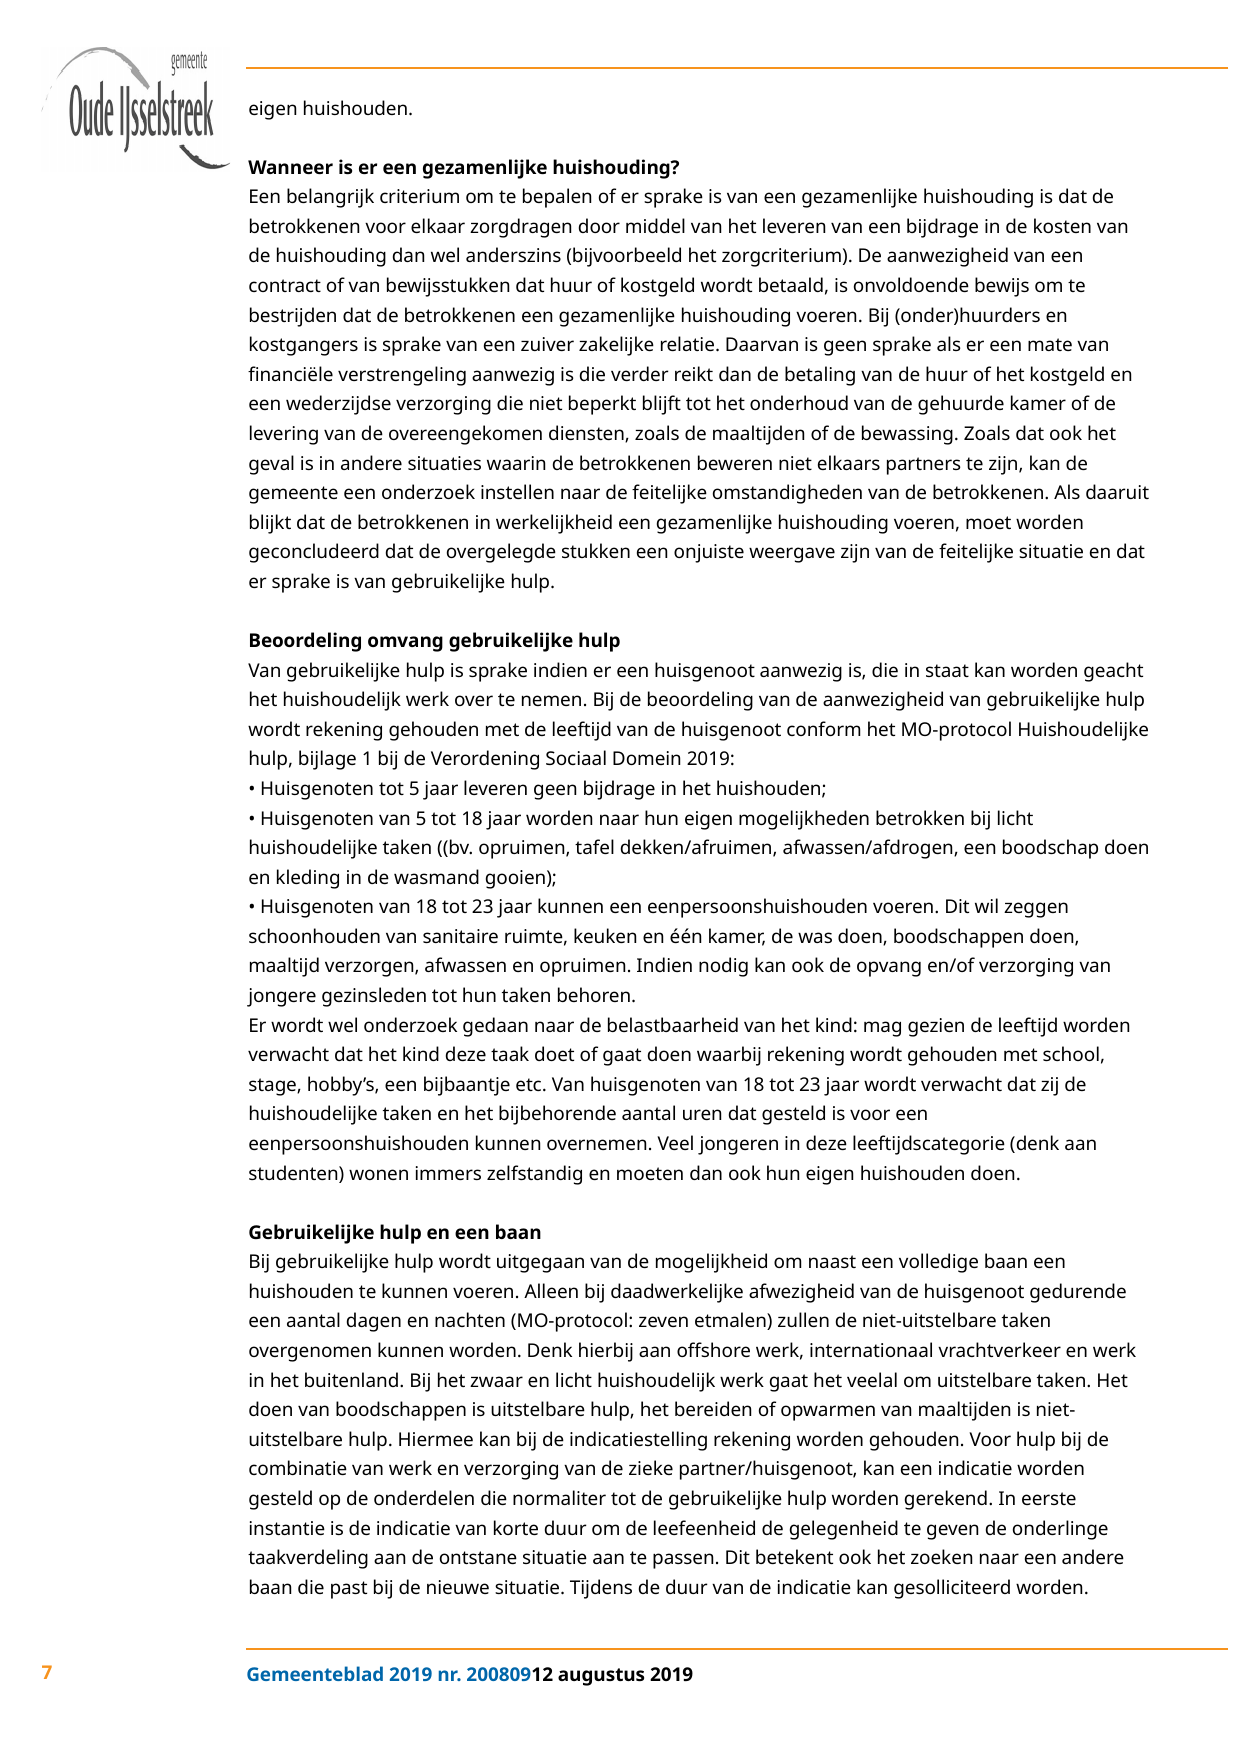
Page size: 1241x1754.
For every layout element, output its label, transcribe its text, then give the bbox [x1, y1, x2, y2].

text Wanneer is er een gezamenlijke huishouding? [248, 154, 1152, 180]
text Bij gebruikelijke hulp wordt uitgegaan van de mogelijkheid om naast een volledige baan een huishouden te kunnen voeren. Alleen bij daadwerkelijke afwezigheid van de huisgenoot gedurende een aantal dagen en nachten (MO-protocol: zeven etmalen) zullen de niet-uitstelbare taken overgenomen kunnen worden. Denk hierbij aan offshore werk, internationaal vrachtverkeer en werk in het buitenland. Bij het zwaar en licht huishoudelijk werk gaat het veelal om uitstelbare taken. Het doen van boodschappen is uitstelbare hulp, het bereiden of opwarmen van maaltijden is niet-uitstelbare hulp. Hiermee kan bij de indicatiestelling rekening worden gehouden. Voor hulp bij de combinatie van werk en verzorging van de zieke partner/huisgenoot, kan een indicatie worden gesteld op de onderdelen die normaliter tot de gebruikelijke hulp worden gerekend. In eerste instantie is de indicatie van korte duur om de leefeenheid de gelegenheid te geven de onderlinge taakverdeling aan de ontstane situatie aan te passen. Dit betekent ook het zoeken naar een andere baan die past bij de nieuwe situatie. Tijdens de duur van de indicatie kan gesolliciteerd worden. [248, 1248, 1152, 1600]
text Een belangrijk criterium om te bepalen of er sprake is van een gezamenlijke huishouding is dat de betrokkenen voor elkaar zorgdragen door middel van het leveren van een bijdrage in de kosten van de huishouding dan wel anderszins (bijvoorbeeld het zorgcriterium). De aanwezigheid van een contract of van bewijsstukken dat huur of kostgeld wordt betaald, is onvoldoende bewijs om te bestrijden dat de betrokkenen een gezamenlijke huishouding voeren. Bij (onder)huurders en kostgangers is sprake van een zuiver zakelijke relatie. Daarvan is geen sprake als er een mate van financiële verstrengeling aanwezig is die verder reikt dan de betaling van de huur of het kostgeld en een wederzijdse verzorging die niet beperkt blijft tot het onderhoud van de gehuurde kamer of de levering van de overeengekomen diensten, zoals de maaltijden of de bewassing. Zoals dat ook het geval is in andere situaties waarin de betrokkenen beweren niet elkaars partners te zijn, kan de gemeente een onderzoek instellen naar de feitelijke omstandigheden van de betrokkenen. Als daaruit blijkt dat de betrokkenen in werkelijkheid een gezamenlijke huishouding voeren, moet worden geconcludeerd dat de overgelegde stukken een onjuiste weergave zijn van de feitelijke situatie en dat er sprake is van gebruikelijke hulp. [248, 183, 1152, 594]
text eigen huishouden. [248, 95, 1152, 121]
text Van gebruikelijke hulp is sprake indien er een huisgenoot aanwezig is, die in staat kan worden geacht het huishoudelijk werk over te nemen. Bij de beoordeling van de aanwezigheid van gebruikelijke hulp wordt rekening gehouden met de leeftijd van de huisgenoot conform het MO-protocol Huishoudelijke hulp, bijlage 1 bij de Verordening Sociaal Domein 2019: [248, 657, 1152, 771]
picture [41, 47, 231, 172]
text Gebruikelijke hulp en een baan [248, 1219, 1152, 1245]
text Er wordt wel onderzoek gedaan naar de belastbaarheid van het kind: mag gezien de leeftijd worden verwacht dat het kind deze taak doet of gaat doen waarbij rekening wordt gehouden met school, stage, hobby’s, een bijbaantje etc. Van huisgenoten van 18 tot 23 jaar wordt verwacht dat zij de huishoudelijke taken en het bijbehorende aantal uren dat gesteld is voor een eenpersoonshuishouden kunnen overnemen. Veel jongeren in deze leeftijdscategorie (denk aan studenten) wonen immers zelfstandig en moeten dan ook hun eigen huishouden doen. [248, 1012, 1152, 1186]
text • Huisgenoten tot 5 jaar leveren geen bijdrage in het huishouden; [248, 775, 1152, 801]
text • Huisgenoten van 18 tot 23 jaar kunnen een eenpersoonshuishouden voeren. Dit wil zeggen schoonhouden van sanitaire ruimte, keuken en één kamer, de was doen, boodschappen doen, maaltijd verzorgen, afwassen en opruimen. Indien nodig kan ook de opvang en/of verzorging van jongere gezinsleden tot hun taken behoren. [248, 893, 1152, 1008]
text • Huisgenoten van 5 tot 18 jaar worden naar hun eigen mogelijkheden betrokken bij licht huishoudelijke taken ((bv. opruimen, tafel dekken/afruimen, afwassen/afdrogen, een boodschap doen en kleding in de wasmand gooien); [248, 805, 1152, 890]
text Beoordeling omvang gebruikelijke hulp [248, 627, 1152, 653]
